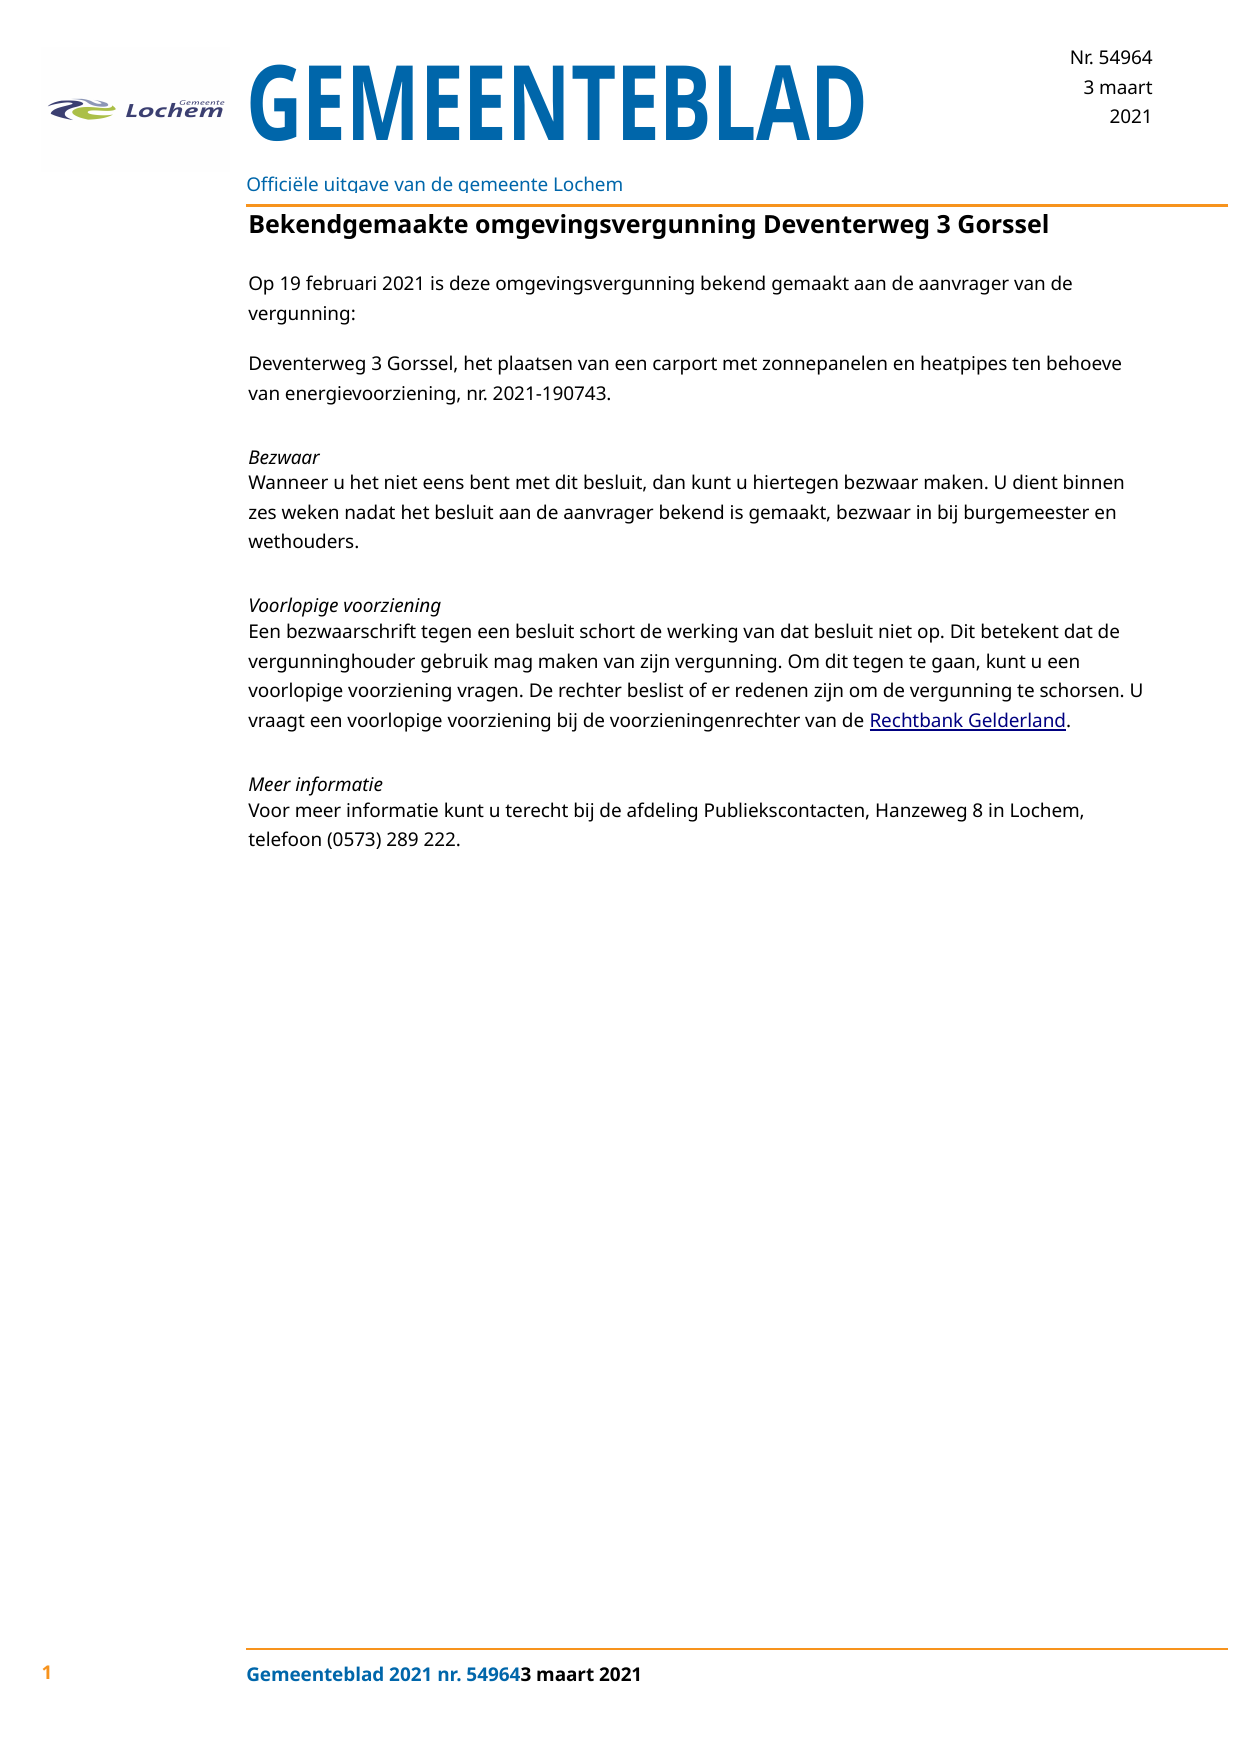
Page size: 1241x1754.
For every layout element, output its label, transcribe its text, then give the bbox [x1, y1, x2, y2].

text Voorlopige voorziening [248, 593, 1152, 618]
text Wanneer u het niet eens bent met dit besluit, dan kunt u hiertegen bezwaar maken. U dient binnen zes weken nadat het besluit aan de aanvrager bekend is gemaakt, bezwaar in bij burgemeester en wethouders. [248, 469, 1152, 554]
text Meer informatie [248, 771, 1152, 797]
picture [41, 47, 231, 172]
text Een bezwaarschrift tegen een besluit schort de werking van dat besluit niet op. Dit betekent dat de vergunninghouder gebruik mag maken van zijn vergunning. Om dit tegen te gaan, kunt u een voorlopige voorziening vragen. De rechter beslist of er redenen zijn om de vergunning te schorsen. U vraagt een voorlopige voorziening bij de voorzieningenrechter van de Rechtbank Gelderland. [248, 618, 1152, 733]
text Deventerweg 3 Gorssel, het plaatsen van een carport met zonnepanelen en heatpipes ten behoeve van energievoorziening, nr. 2021-190743. [248, 350, 1152, 406]
text Bezwaar [248, 444, 1152, 469]
text Voor meer informatie kunt u terecht bij de afdeling Publiekscontacten, Hanzeweg 8 in Lochem, telefoon (0573) 289 222. [248, 797, 1152, 852]
text Bekendgemaakte omgevingsvergunning Deventerweg 3 Gorssel [248, 207, 1152, 241]
text Op 19 februari 2021 is deze omgevingsvergunning bekend gemaakt aan de aanvrager van de vergunning: [248, 270, 1152, 326]
